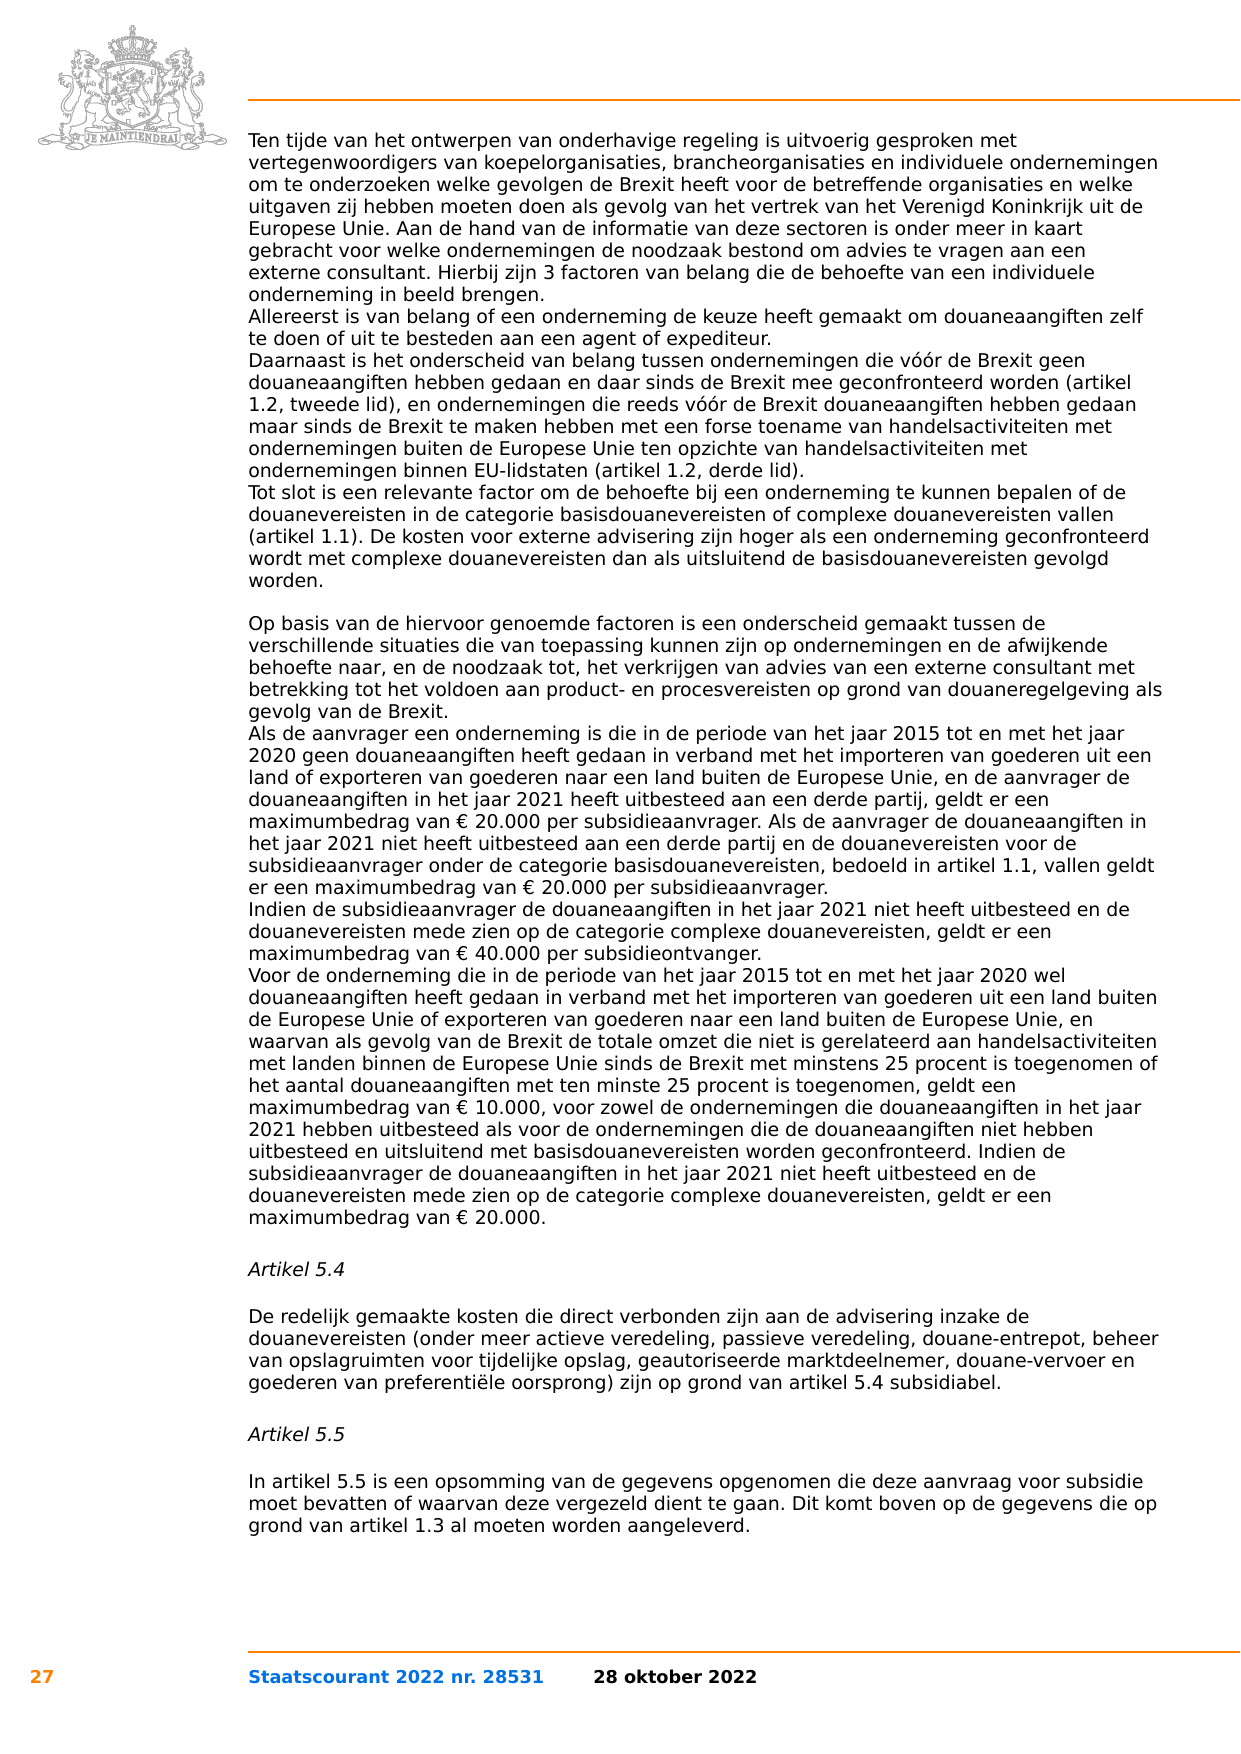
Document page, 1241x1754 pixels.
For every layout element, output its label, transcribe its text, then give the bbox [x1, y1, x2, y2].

picture [38, 25, 227, 150]
text Ten tijde van het ontwerpen van onderhavige regeling is uitvoerig gesproken met vertegenwoordigers van koepelorganisaties, brancheorganisaties en individuele ondernemingen om te onderzoeken welke gevolgen de Brexit heeft voor de betreffende organisaties en welke uitgaven zij hebben moeten doen als gevolg van het vertrek van het Verenigd Koninkrijk uit de Europese Unie. Aan de hand van de informatie van deze sectoren is onder meer in kaart gebracht voor welke ondernemingen de noodzaak bestond om advies te vragen aan een externe consultant. Hierbij zijn 3 factoren van belang die de behoefte van een individuele onderneming in beeld brengen. [248, 130, 1163, 306]
subtitle Artikel 5.4 [248, 1259, 1163, 1281]
subtitle Artikel 5.5 [248, 1424, 1163, 1446]
text Indien de subsidieaanvrager de douaneaangiften in het jaar 2021 niet heeft uitbesteed en de douanevereisten mede zien op de categorie complexe douanevereisten, geldt er een maximumbedrag van € 40.000 per subsidieontvanger. [248, 899, 1163, 965]
text In artikel 5.5 is een opsomming van de gegevens opgenomen die deze aanvraag voor subsidie moet bevatten of waarvan deze vergezeld dient te gaan. Dit komt boven op de gegevens die op grond van artikel 1.3 al moeten worden aangeleverd. [248, 1471, 1163, 1537]
text Als de aanvrager een onderneming is die in de periode van het jaar 2015 tot en met het jaar 2020 geen douaneaangiften heeft gedaan in verband met het importeren van goederen uit een land of exporteren van goederen naar een land buiten de Europese Unie, en de aanvrager de douaneaangiften in het jaar 2021 heeft uitbesteed aan een derde partij, geldt er een maximumbedrag van € 20.000 per subsidieaanvrager. Als de aanvrager de douaneaangiften in het jaar 2021 niet heeft uitbesteed aan een derde partij en de douanevereisten voor de subsidieaanvrager onder de categorie basisdouanevereisten, bedoeld in artikel 1.1, vallen geldt er een maximumbedrag van € 20.000 per subsidieaanvrager. [248, 723, 1163, 899]
text De redelijk gemaakte kosten die direct verbonden zijn aan de advisering inzake de douanevereisten (onder meer actieve veredeling, passieve veredeling, douane-entrepot, beheer van opslagruimten voor tijdelijke opslag, geautoriseerde marktdeelnemer, douane-vervoer en goederen van preferentiële oorsprong) zijn op grond van artikel 5.4 subsidiabel. [248, 1306, 1163, 1394]
text Tot slot is een relevante factor om de behoefte bij een onderneming te kunnen bepalen of de douanevereisten in de categorie basisdouanevereisten of complexe douanevereisten vallen (artikel 1.1). De kosten voor externe advisering zijn hoger als een onderneming geconfronteerd wordt met complexe douanevereisten dan als uitsluitend de basisdouanevereisten gevolgd worden. [248, 482, 1163, 591]
text Voor de onderneming die in de periode van het jaar 2015 tot en met het jaar 2020 wel douaneaangiften heeft gedaan in verband met het importeren van goederen uit een land buiten de Europese Unie of exporteren van goederen naar een land buiten de Europese Unie, en waarvan als gevolg van de Brexit de totale omzet die niet is gerelateerd aan handelsactiviteiten met landen binnen de Europese Unie sinds de Brexit met minstens 25 procent is toegenomen of het aantal douaneaangiften met ten minste 25 procent is toegenomen, geldt een maximumbedrag van € 10.000, voor zowel de ondernemingen die douaneaangiften in het jaar 2021 hebben uitbesteed als voor de ondernemingen die de douaneaangiften niet hebben uitbesteed en uitsluitend met basisdouanevereisten worden geconfronteerd. Indien de subsidieaanvrager de douaneaangiften in het jaar 2021 niet heeft uitbesteed en de douanevereisten mede zien op de categorie complexe douanevereisten, geldt er een maximumbedrag van € 20.000. [248, 965, 1163, 1229]
text Allereerst is van belang of een onderneming de keuze heeft gemaakt om douaneaangiften zelf te doen of uit te besteden aan een agent of expediteur. [248, 306, 1163, 350]
text Daarnaast is het onderscheid van belang tussen ondernemingen die vóór de Brexit geen douaneaangiften hebben gedaan en daar sinds de Brexit mee geconfronteerd worden (artikel 1.2, tweede lid), en ondernemingen die reeds vóór de Brexit douaneaangiften hebben gedaan maar sinds de Brexit te maken hebben met een forse toename van handelsactiviteiten met ondernemingen buiten de Europese Unie ten opzichte van handelsactiviteiten met ondernemingen binnen EU-lidstaten (artikel 1.2, derde lid). [248, 350, 1163, 482]
text Op basis van de hiervoor genoemde factoren is een onderscheid gemaakt tussen de verschillende situaties die van toepassing kunnen zijn op ondernemingen en de afwijkende behoefte naar, en de noodzaak tot, het verkrijgen van advies van een externe consultant met betrekking tot het voldoen aan product- en procesvereisten op grond van douaneregelgeving als gevolg van de Brexit. [248, 613, 1163, 723]
